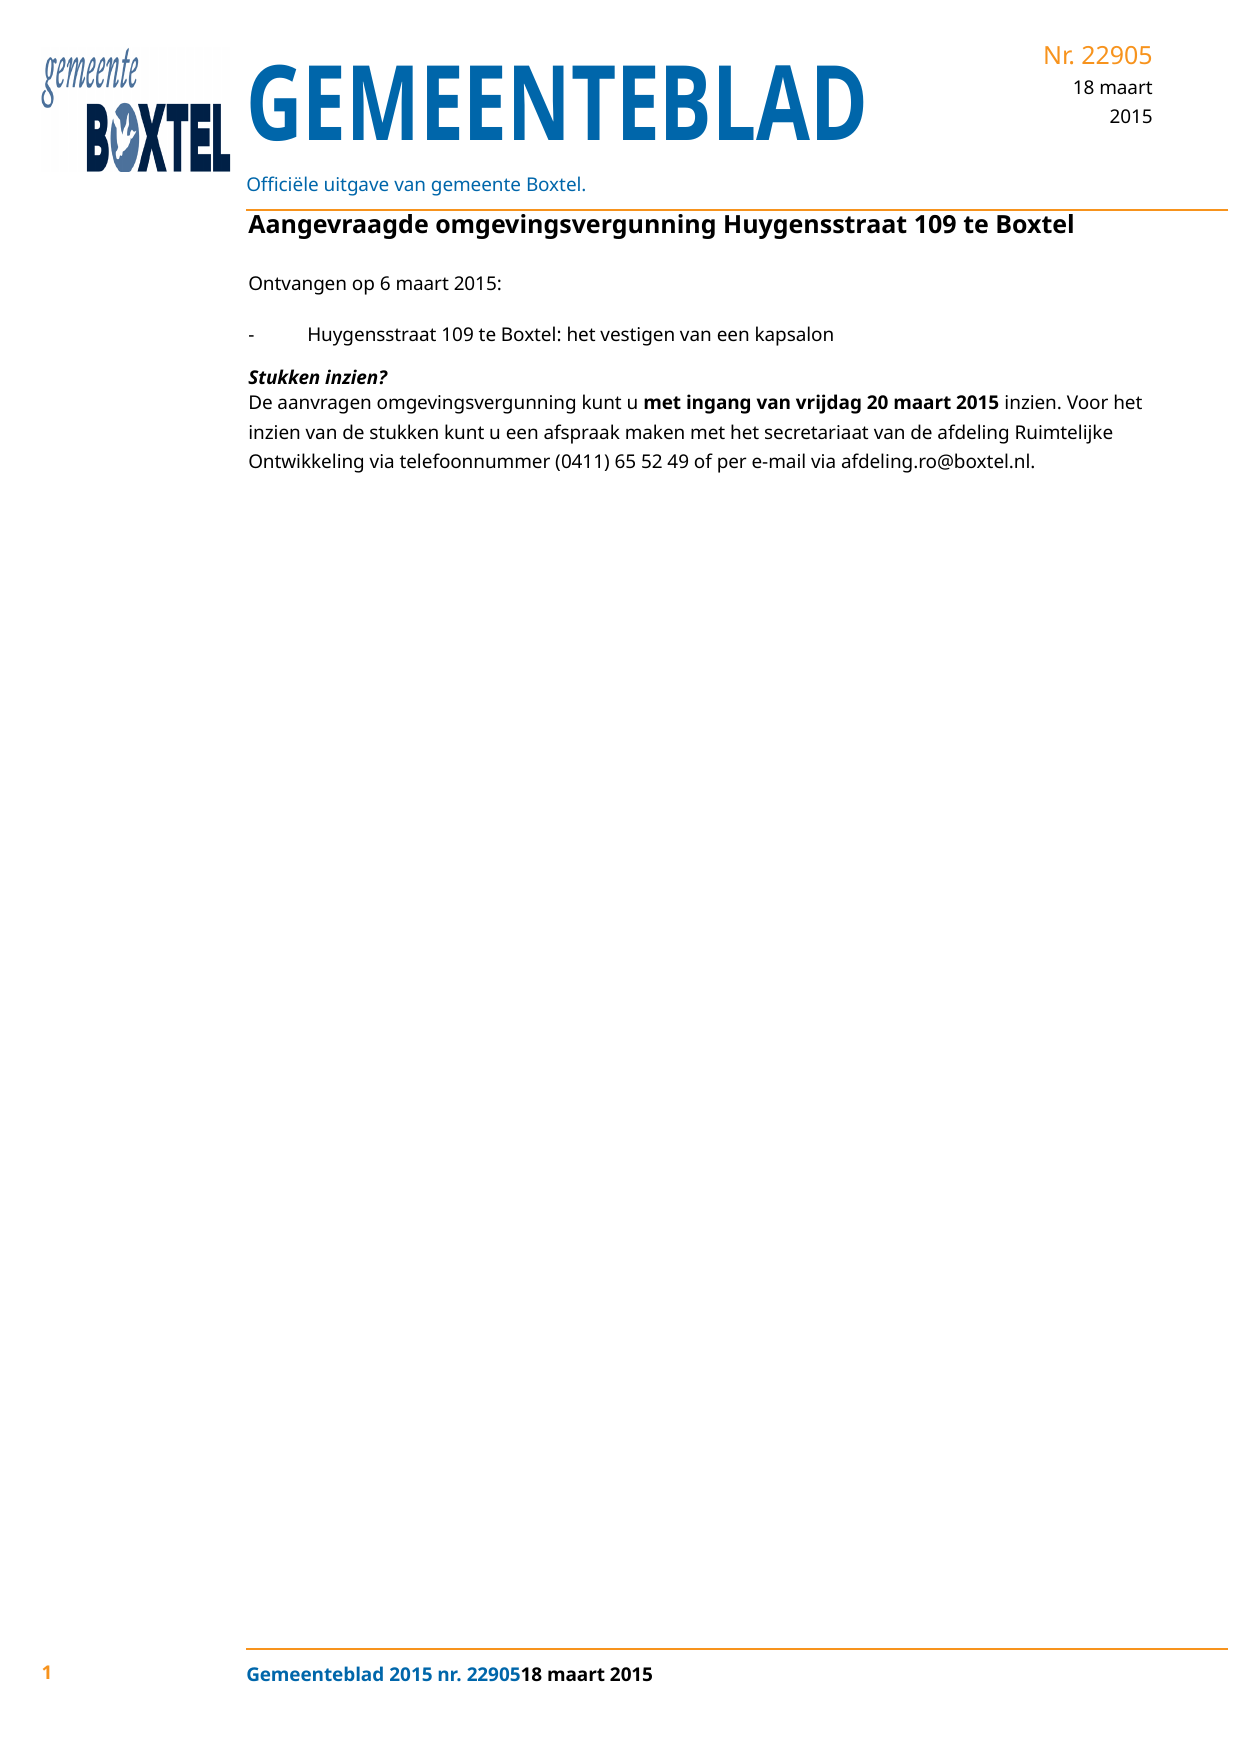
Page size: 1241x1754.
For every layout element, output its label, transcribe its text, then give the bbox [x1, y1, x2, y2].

text Aangevraagde omgevingsvergunning Huygensstraat 109 te Boxtel [248, 211, 1152, 241]
text Stukken inzien? [248, 364, 1152, 389]
picture [41, 47, 231, 172]
text De aanvragen omgevingsvergunning kunt u met ingang van vrijdag 20 maart 2015 inzien. Voor het inzien van de stukken kunt u een afspraak maken met het secretariaat van de afdeling Ruimtelijke Ontwikkeling via telefoonnummer (0411) 65 52 49 of per e-mail via afdeling.ro@boxtel.nl. [248, 389, 1152, 474]
list Huygensstraat 109 te Boxtel: het vestigen van een kapsalon [248, 321, 1152, 346]
text Ontvangen op 6 maart 2015: [248, 270, 1152, 296]
